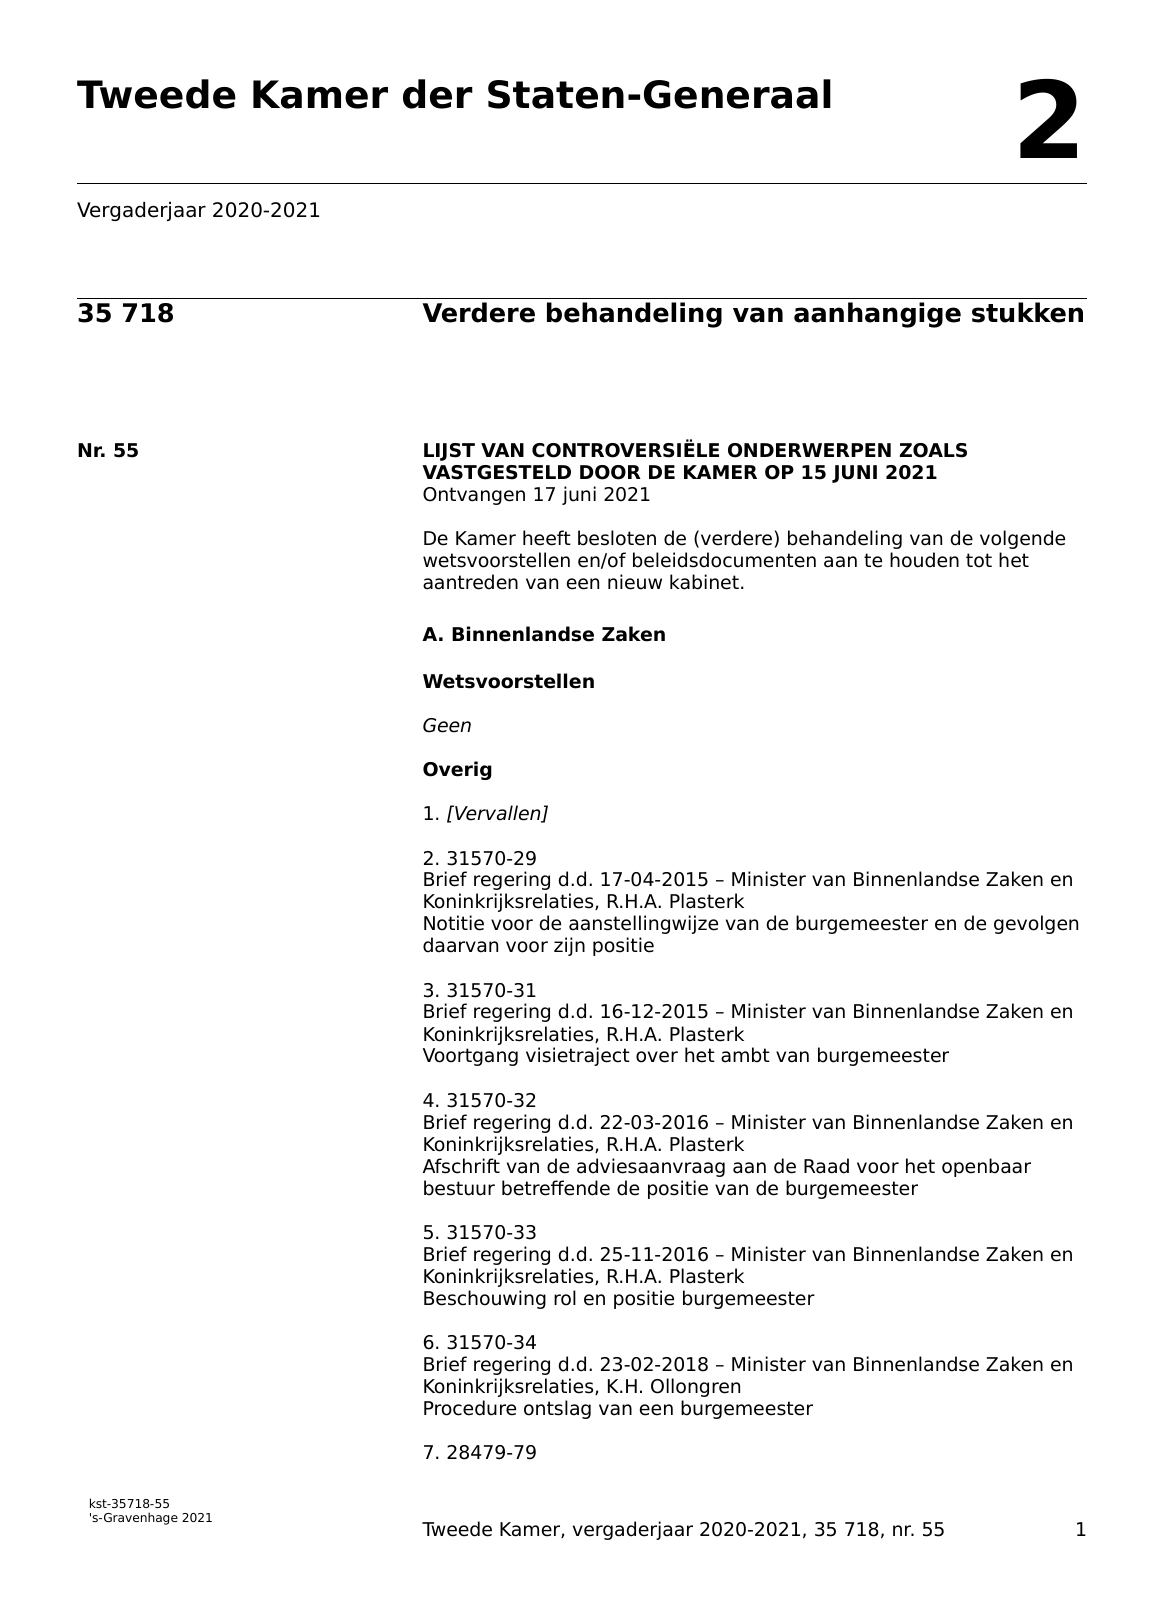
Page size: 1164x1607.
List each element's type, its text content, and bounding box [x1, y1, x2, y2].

text 1. [Vervallen] [422, 803, 1087, 825]
text Geen [422, 715, 1087, 737]
text Ontvangen 17 juni 2021 [422, 484, 1087, 506]
text Brief regering d.d. 17-04-2015 – Minister van Binnenlandse Zaken en Koninkrijksrelaties, R.H.A. Plasterk [422, 869, 1087, 913]
text Brief regering d.d. 25-11-2016 – Minister van Binnenlandse Zaken en Koninkrijksrelaties, R.H.A. Plasterk [422, 1244, 1087, 1288]
subtitle 35 718 Verdere behandeling van aanhangige stukken [77, 299, 1087, 329]
text Procedure ontslag van een burgemeester [422, 1398, 1087, 1420]
table_cell Vergaderjaar 2020-2021 [77, 184, 1087, 298]
subtitle Overig [422, 759, 1087, 781]
text 2. 31570-29 [422, 847, 1087, 869]
text Notitie voor de aanstellingwijze van de burgemeester en de gevolgen daarvan voor zijn positie [422, 913, 1087, 957]
subtitle Nr. 55 LIJST VAN CONTROVERSIËLE ONDERWERPEN ZOALS VASTGESTELD DOOR DE KAMER OP 15 JUNI 2021 [77, 440, 1087, 484]
text 3. 31570-31 [422, 979, 1087, 1001]
text 7. 28479-79 [422, 1442, 1087, 1464]
text Beschouwing rol en positie burgemeester [422, 1288, 1087, 1309]
text 's-Gravenhage 2021 [88, 1511, 323, 1525]
text 6. 31570-34 [422, 1332, 1087, 1354]
text De Kamer heeft besloten de (verdere) behandeling van de volgende wetsvoorstellen en/of beleidsdocumenten aan te houden tot het aantreden van een nieuw kabinet. [422, 528, 1087, 594]
table_header Tweede Kamer der Staten-Generaal [77, 59, 886, 183]
table_header 2 [886, 59, 1087, 183]
text Voortgang visietraject over het ambt van burgemeester [422, 1045, 1087, 1067]
text 5. 31570-33 [422, 1222, 1087, 1244]
text Afschrift van de adviesaanvraag aan de Raad voor het openbaar bestuur betreffende de positie van de burgemeester [422, 1156, 1087, 1199]
text Brief regering d.d. 22-03-2016 – Minister van Binnenlandse Zaken en Koninkrijksrelaties, R.H.A. Plasterk [422, 1112, 1087, 1156]
subtitle Wetsvoorstellen [422, 671, 1087, 693]
subtitle A. Binnenlandse Zaken [422, 624, 1087, 646]
text 4. 31570-32 [422, 1089, 1087, 1112]
text Brief regering d.d. 23-02-2018 – Minister van Binnenlandse Zaken en Koninkrijksrelaties, K.H. Ollongren [422, 1354, 1087, 1398]
text kst-35718-55 [88, 1497, 323, 1511]
text Brief regering d.d. 16-12-2015 – Minister van Binnenlandse Zaken en Koninkrijksrelaties, R.H.A. Plasterk [422, 1001, 1087, 1045]
